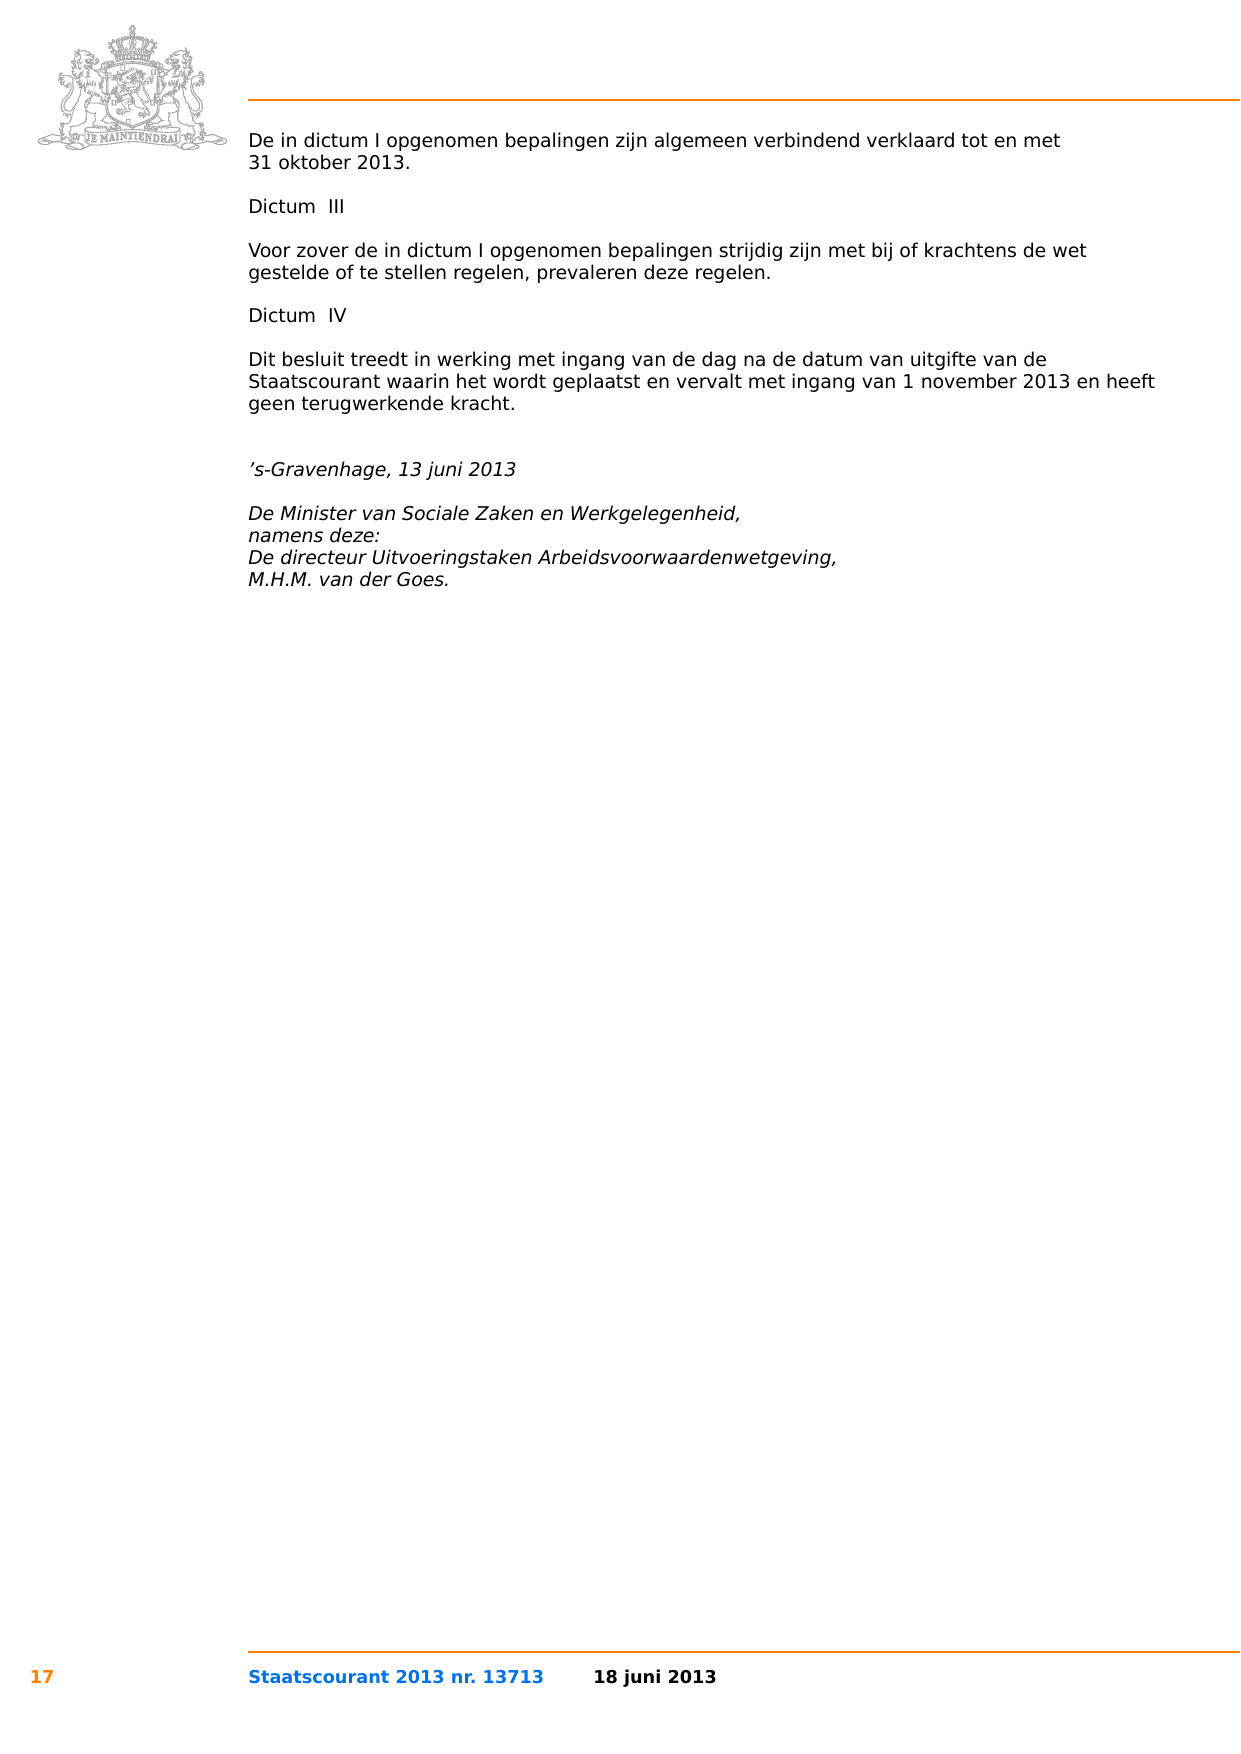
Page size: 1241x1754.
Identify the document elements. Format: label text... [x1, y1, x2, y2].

picture [38, 25, 227, 150]
text Dictum III [248, 196, 1163, 218]
text Dictum IV [248, 305, 1163, 327]
text De Minister van Sociale Zaken en Werkgelegenheid, namens deze: De directeur Uitvoeringstaken Arbeidsvoorwaardenwetgeving, M.H.M. van der Goes. [248, 503, 1163, 591]
text De in dictum I opgenomen bepalingen zijn algemeen verbindend verklaard tot en met 31 oktober 2013. [248, 130, 1163, 174]
text Voor zover de in dictum I opgenomen bepalingen strijdig zijn met bij of krachtens de wet gestelde of te stellen regelen, prevaleren deze regelen. [248, 239, 1163, 283]
text ’s-Gravenhage, 13 juni 2013 [248, 459, 1163, 481]
text Dit besluit treedt in werking met ingang van de dag na de datum van uitgifte van de Staatscourant waarin het wordt geplaatst en vervalt met ingang van 1 november 2013 en heeft geen terugwerkende kracht. [248, 349, 1163, 415]
